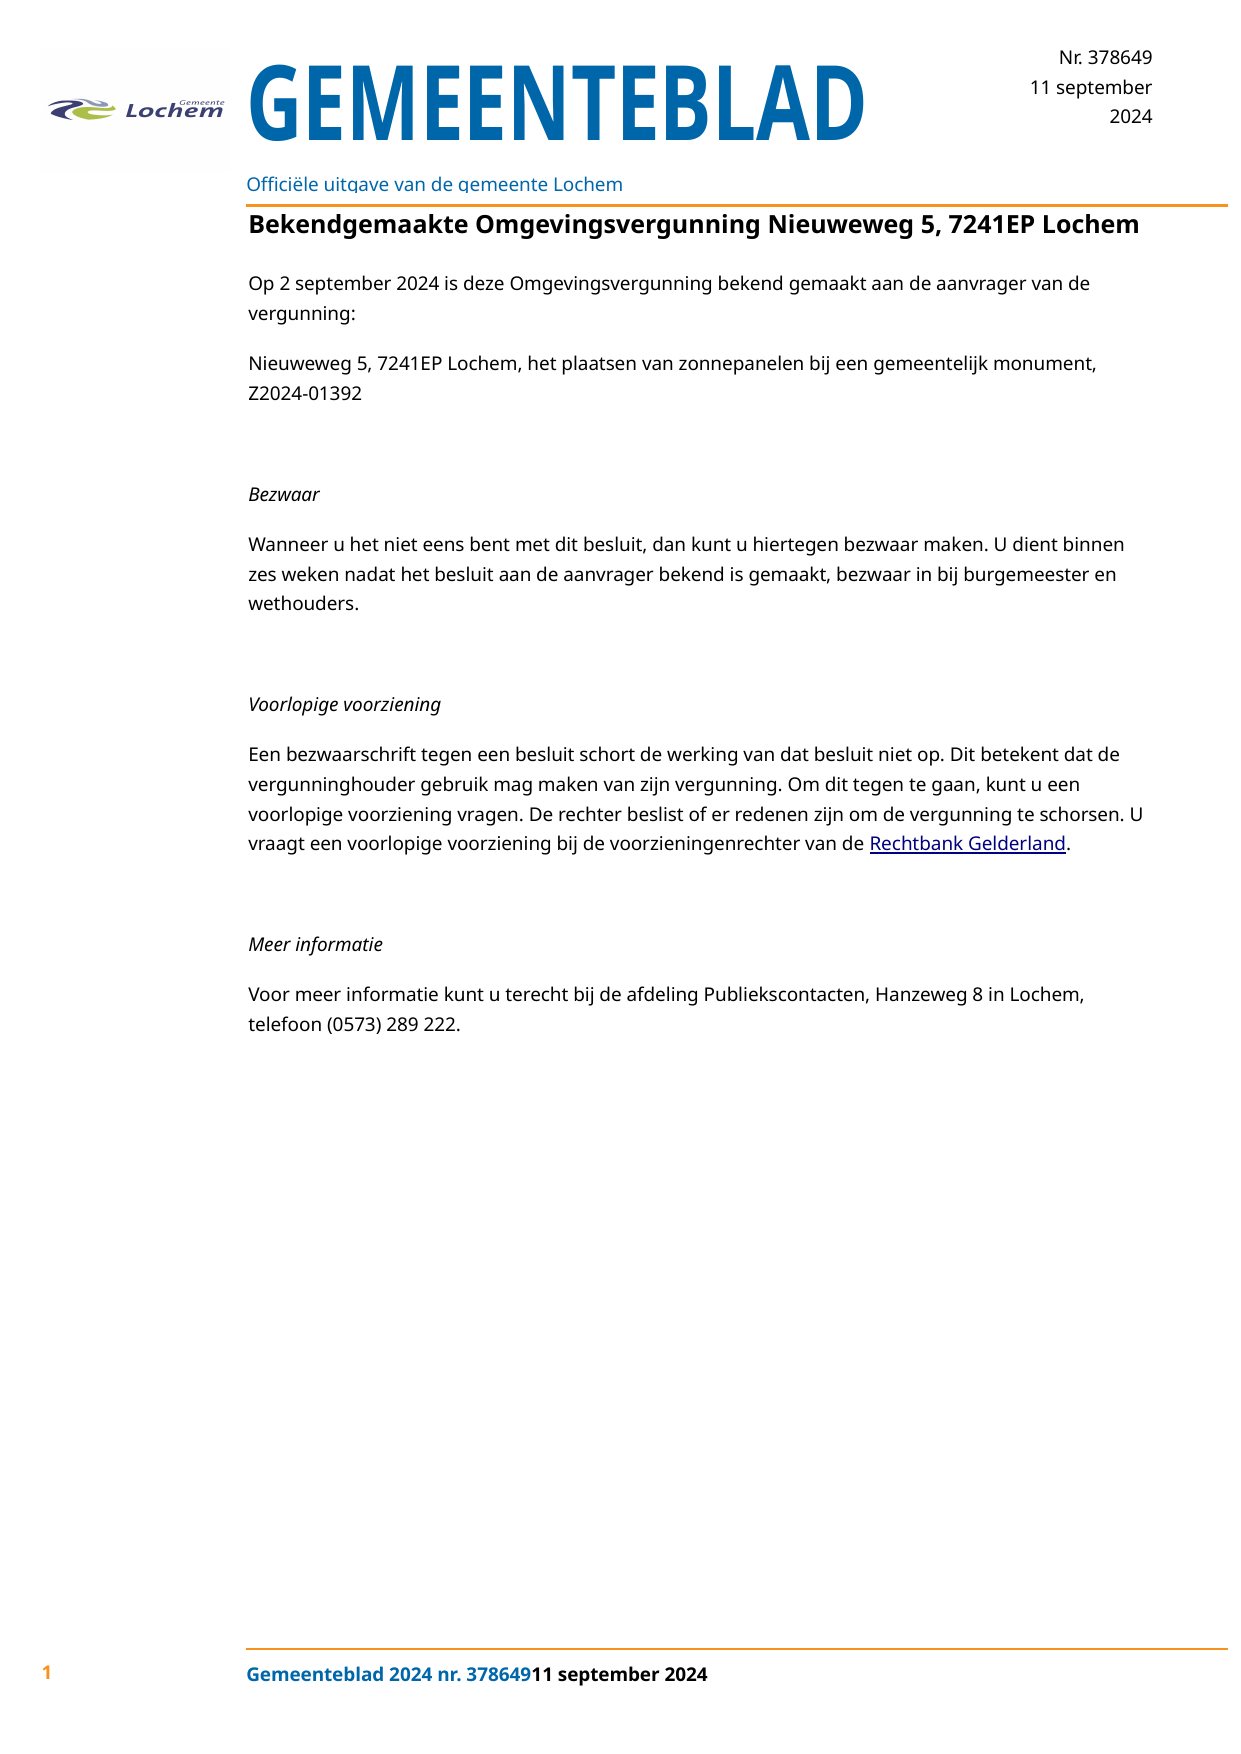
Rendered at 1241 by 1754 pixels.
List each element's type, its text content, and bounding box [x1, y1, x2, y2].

text Voorlopige voorziening [248, 691, 1152, 717]
text Op 2 september 2024 is deze Omgevingsvergunning bekend gemaakt aan de aanvrager van de vergunning: [248, 270, 1152, 326]
text Wanneer u het niet eens bent met dit besluit, dan kunt u hiertegen bezwaar maken. U dient binnen zes weken nadat het besluit aan de aanvrager bekend is gemaakt, bezwaar in bij burgemeester en wethouders. [248, 531, 1152, 616]
text Bezwaar [248, 481, 1152, 506]
text Nieuweweg 5, 7241EP Lochem, het plaatsen van zonnepanelen bij een gemeentelijk monument, Z2024-01392 [248, 350, 1152, 406]
text Voor meer informatie kunt u terecht bij de afdeling Publiekscontacten, Hanzeweg 8 in Lochem, telefoon (0573) 289 222. [248, 982, 1152, 1037]
text Bekendgemaakte Omgevingsvergunning Nieuweweg 5, 7241EP Lochem [248, 207, 1152, 241]
text Meer informatie [248, 931, 1152, 957]
text Een bezwaarschrift tegen een besluit schort de werking van dat besluit niet op. Dit betekent dat de vergunninghouder gebruik mag maken van zijn vergunning. Om dit tegen te gaan, kunt u een voorlopige voorziening vragen. De rechter beslist of er redenen zijn om de vergunning te schorsen. U vraagt een voorlopige voorziening bij de voorzieningenrechter van de Rechtbank Gelderland. [248, 742, 1152, 856]
picture [41, 47, 231, 172]
